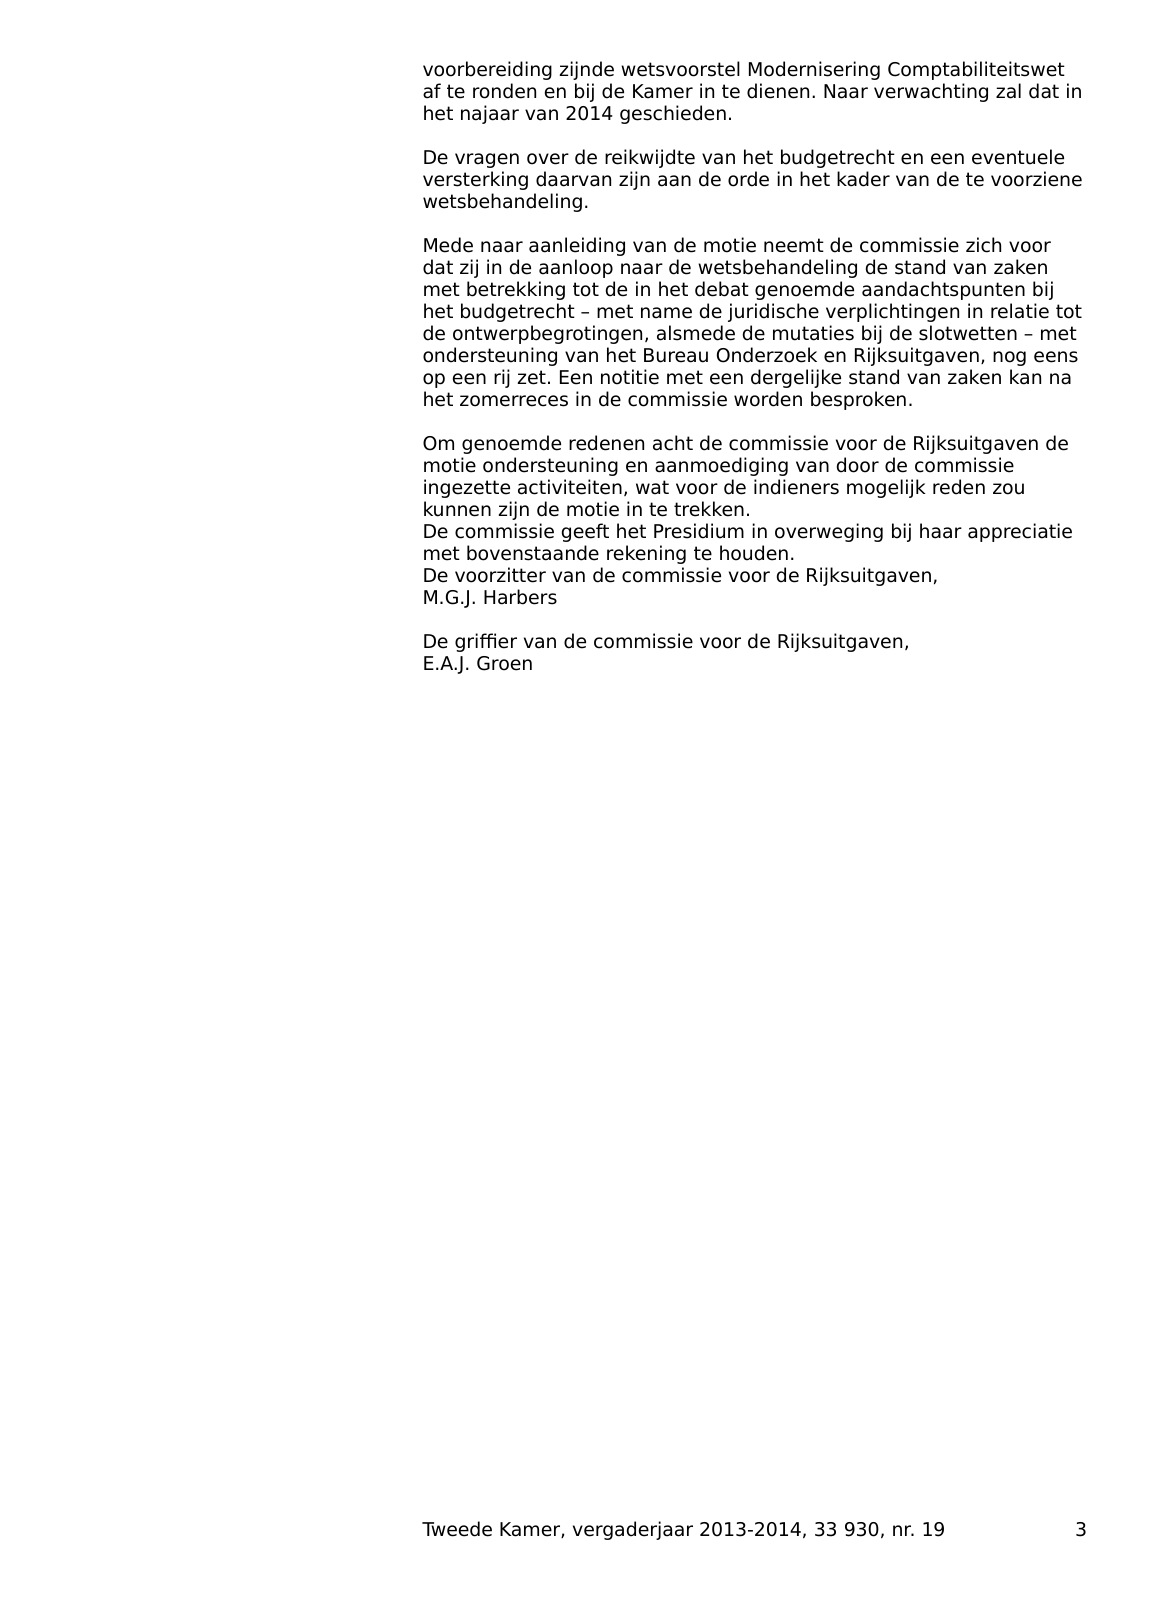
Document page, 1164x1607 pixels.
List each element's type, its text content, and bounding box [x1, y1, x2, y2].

text De vragen over de reikwijdte van het budgetrecht en een eventuele versterking daarvan zijn aan de orde in het kader van de te voorziene wetsbehandeling. [422, 147, 1087, 213]
text De griffier van de commissie voor de Rijksuitgaven, E.A.J. Groen [422, 631, 1087, 675]
text De voorzitter van de commissie voor de Rijksuitgaven, M.G.J. Harbers [422, 565, 1087, 609]
text voorbereiding zijnde wetsvoorstel Modernisering Comptabiliteitswet af te ronden en bij de Kamer in te dienen. Naar verwachting zal dat in het najaar van 2014 geschieden. [422, 59, 1087, 125]
text Om genoemde redenen acht de commissie voor de Rijksuitgaven de motie ondersteuning en aanmoediging van door de commissie ingezette activiteiten, wat voor de indieners mogelijk reden zou kunnen zijn de motie in te trekken. [422, 433, 1087, 521]
text De commissie geeft het Presidium in overweging bij haar appreciatie met bovenstaande rekening te houden. [422, 521, 1087, 565]
text Mede naar aanleiding van de motie neemt de commissie zich voor dat zij in de aanloop naar de wetsbehandeling de stand van zaken met betrekking tot de in het debat genoemde aandachtspunten bij het budgetrecht – met name de juridische verplichtingen in relatie tot de ontwerpbegrotingen, alsmede de mutaties bij de slotwetten – met ondersteuning van het Bureau Onderzoek en Rijksuitgaven, nog eens op een rij zet. Een notitie met een dergelijke stand van zaken kan na het zomerreces in de commissie worden besproken. [422, 235, 1087, 411]
